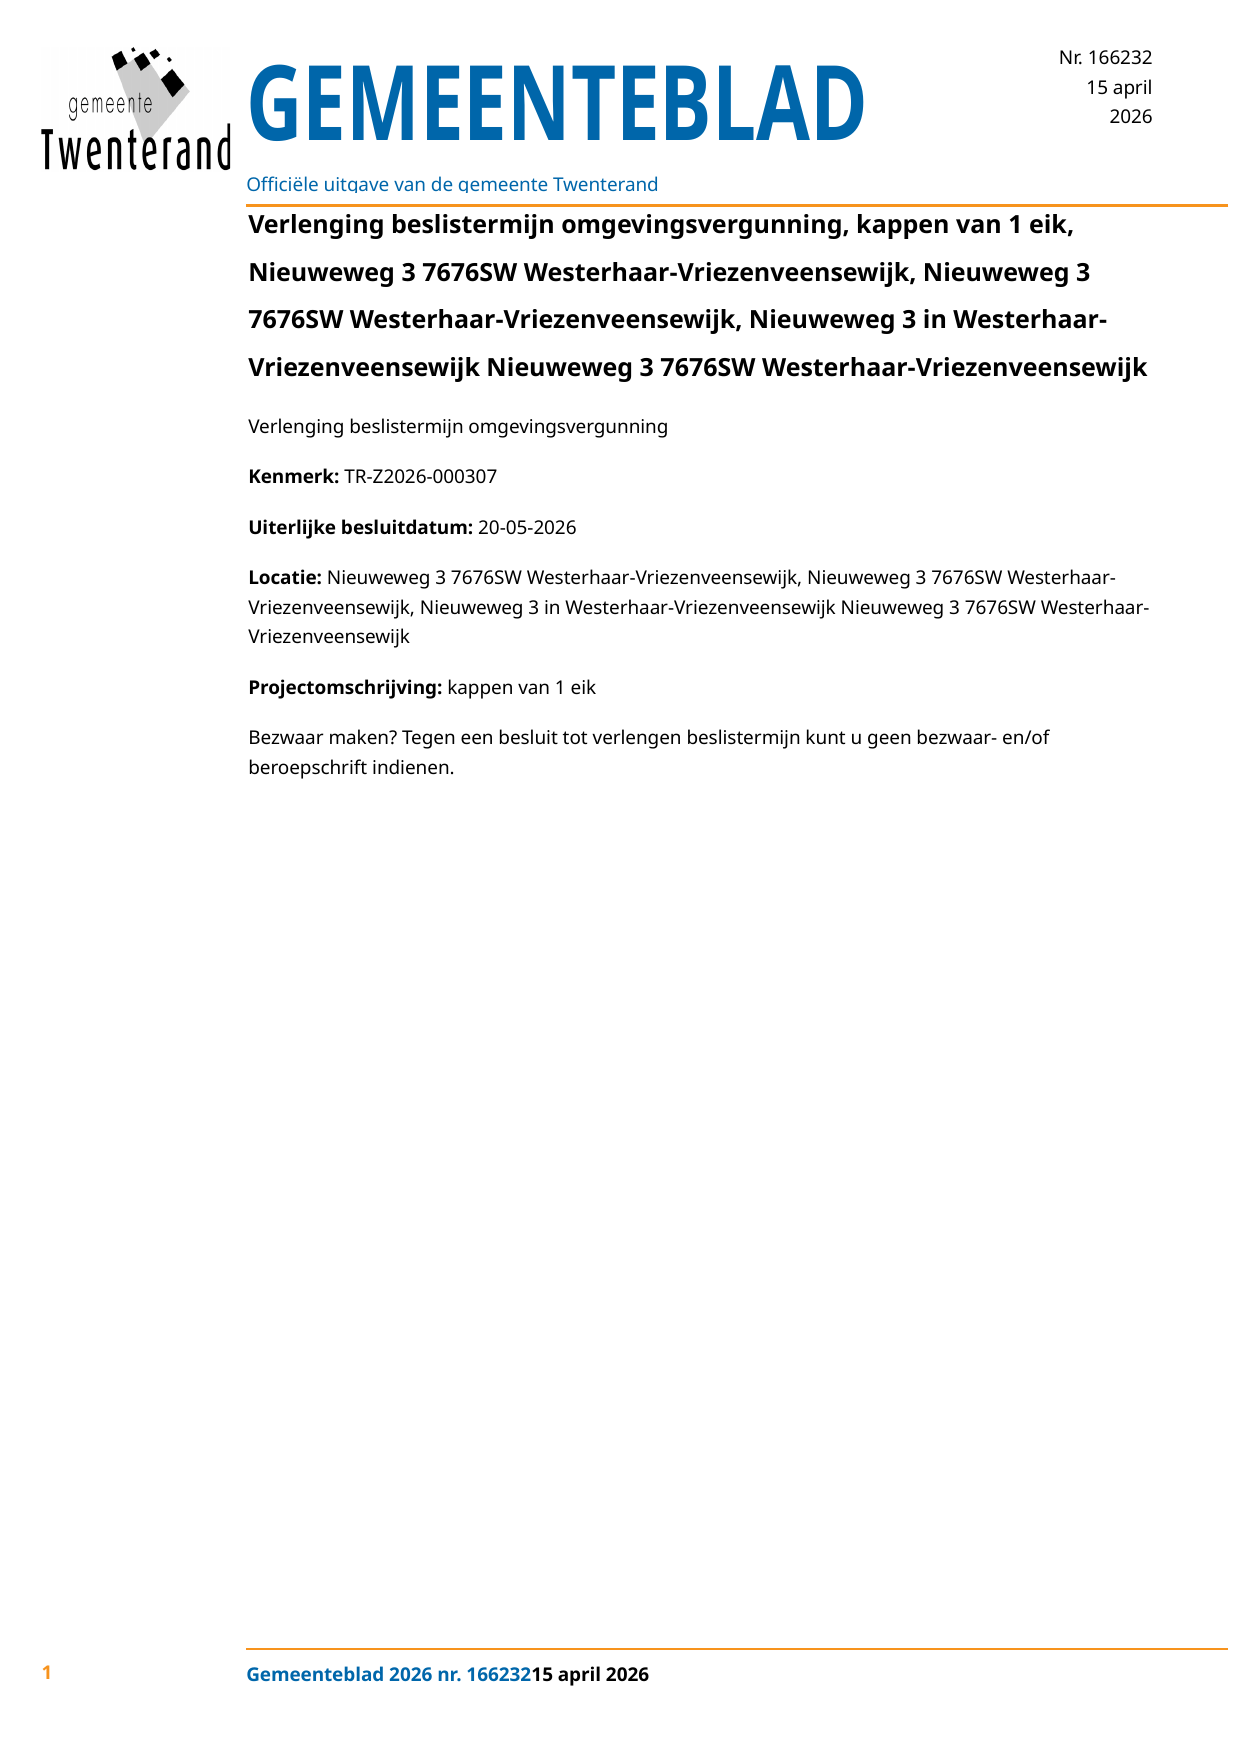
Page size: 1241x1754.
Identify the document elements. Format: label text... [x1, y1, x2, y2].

text Kenmerk: TR-Z2026-000307 [248, 463, 1152, 489]
text Projectomschrijving: kappen van 1 eik [248, 674, 1152, 700]
text Locatie: Nieuweweg 3 7676SW Westerhaar-Vriezenveensewijk, Nieuweweg 3 7676SW Westerhaar-Vriezenveensewijk, Nieuweweg 3 in Westerhaar-Vriezenveensewijk Nieuweweg 3 7676SW Westerhaar-Vriezenveensewijk [248, 564, 1152, 649]
text Uiterlijke besluitdatum: 20-05-2026 [248, 514, 1152, 540]
text Verlenging beslistermijn omgevingsvergunning [248, 413, 1152, 439]
text Bezwaar maken? Tegen een besluit tot verlengen beslistermijn kunt u geen bezwaar- en/of beroepschrift indienen. [248, 724, 1152, 780]
text Verlenging beslistermijn omgevingsvergunning, kappen van 1 eik, Nieuweweg 3 7676SW Westerhaar-Vriezenveensewijk, Nieuweweg 3 7676SW Westerhaar-Vriezenveensewijk, Nieuweweg 3 in Westerhaar-Vriezenveensewijk Nieuweweg 3 7676SW Westerhaar-Vriezenveensewijk [248, 207, 1152, 384]
picture [41, 47, 231, 172]
